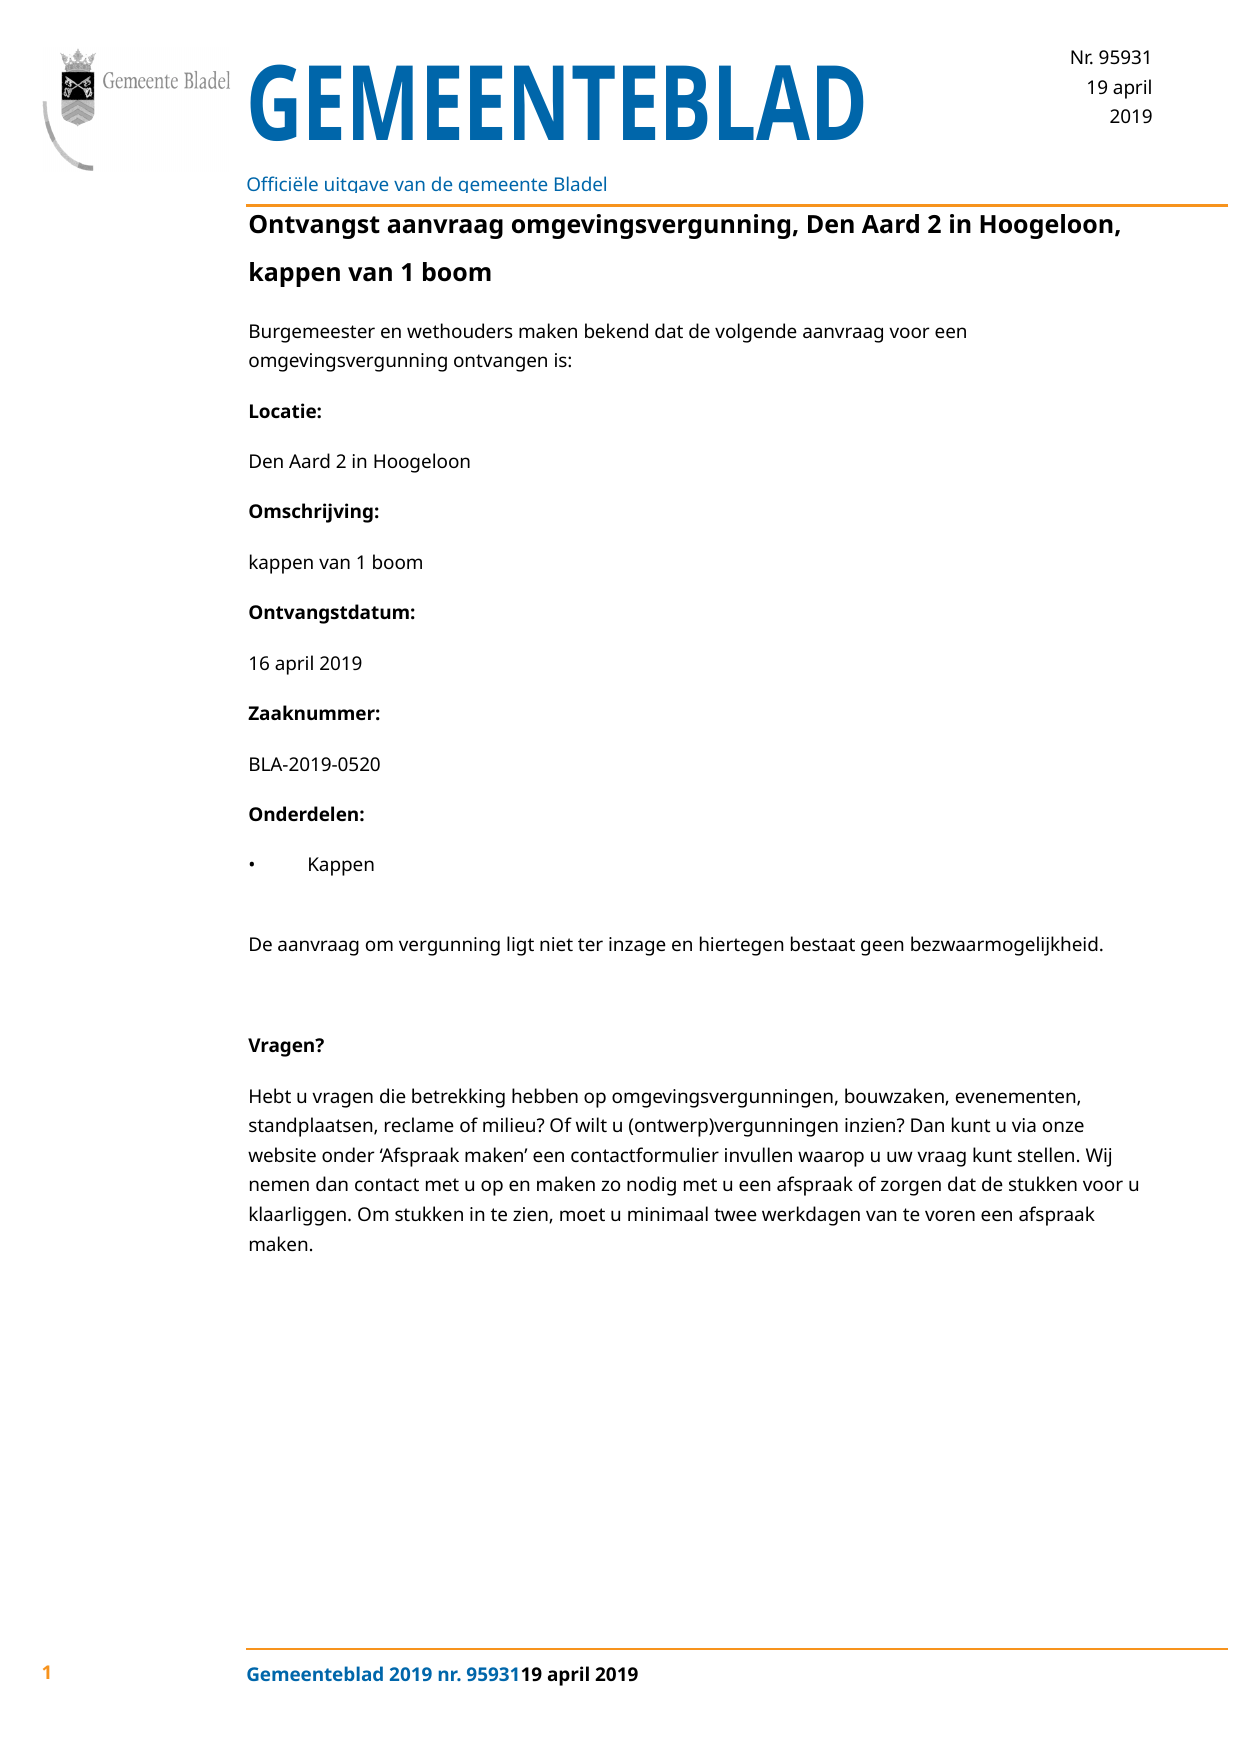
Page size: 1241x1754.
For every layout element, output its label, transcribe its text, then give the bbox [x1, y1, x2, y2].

text Locatie: [248, 398, 1152, 424]
text Omschrijving: [248, 499, 1152, 524]
picture [41, 47, 231, 172]
text 16 april 2019 [248, 650, 1152, 676]
text Den Aard 2 in Hoogeloon [248, 448, 1152, 474]
text Zaaknummer: [248, 700, 1152, 726]
list Kappen [248, 852, 1152, 877]
text Hebt u vragen die betrekking hebben op omgevingsvergunningen, bouwzaken, evenementen, standplaatsen, reclame of milieu? Of wilt u (ontwerp)vergunningen inzien? Dan kunt u via onze website onder ‘Afspraak maken’ een contactformulier invullen waarop u uw vraag kunt stellen. Wij nemen dan contact met u op en maken zo nodig met u een afspraak of zorgen dat de stukken voor u klaarliggen. Om stukken in te zien, moet u minimaal twee werkdagen van te voren een afspraak maken. [248, 1083, 1152, 1257]
text Vragen? [248, 1032, 1152, 1058]
text BLA-2019-0520 [248, 751, 1152, 777]
text De aanvraag om vergunning ligt niet ter inzage en hiertegen bestaat geen bezwaarmogelijkheid. [248, 932, 1152, 957]
text Ontvangstdatum: [248, 599, 1152, 625]
text Ontvangst aanvraag omgevingsvergunning, Den Aard 2 in Hoogeloon, kappen van 1 boom [248, 207, 1152, 288]
text Burgemeester en wethouders maken bekend dat de volgende aanvraag voor een omgevingsvergunning ontvangen is: [248, 318, 1152, 373]
text Onderdelen: [248, 801, 1152, 827]
text kappen van 1 boom [248, 549, 1152, 575]
